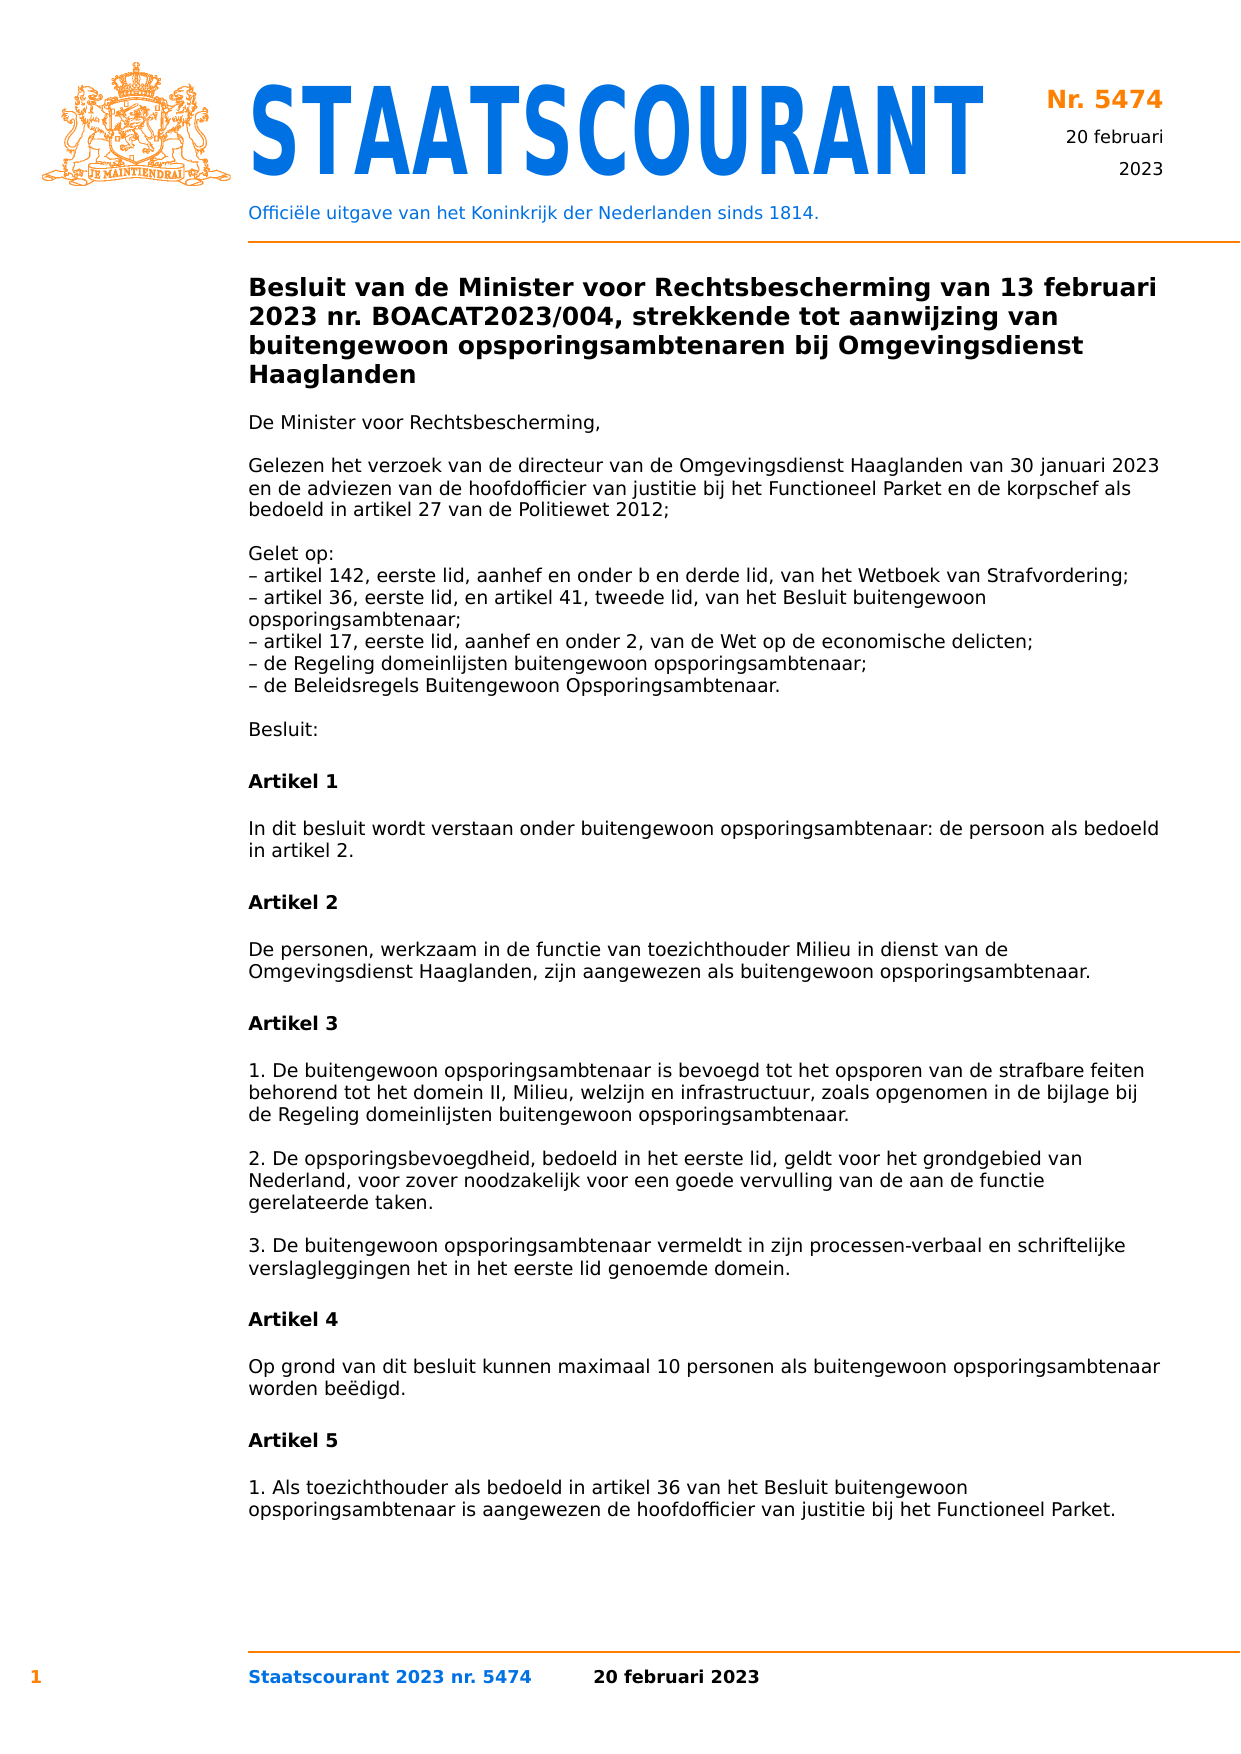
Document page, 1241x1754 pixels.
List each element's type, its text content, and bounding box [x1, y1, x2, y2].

table_cell 20 februari [998, 121, 1240, 153]
text Op grond van dit besluit kunnen maximaal 10 personen als buitengewoon opsporingsambtenaar worden beëdigd. [248, 1356, 1163, 1400]
picture [41, 62, 231, 186]
subtitle Artikel 1 [248, 771, 1163, 793]
text – artikel 142, eerste lid, aanhef en onder b en derde lid, van het Wetboek van Strafvordering; [248, 565, 1163, 587]
text – de Regeling domeinlijsten buitengewoon opsporingsambtenaar; [248, 653, 1163, 675]
text – artikel 17, eerste lid, aanhef en onder 2, van de Wet op de economische delicten; [248, 631, 1163, 653]
text – de Beleidsregels Buitengewoon Opsporingsambtenaar. [248, 675, 1163, 697]
text 2. De opsporingsbevoegdheid, bedoeld in het eerste lid, geldt voor het grondgebied van Nederland, voor zover noodzakelijk voor een goede vervulling van de aan de functie gerelateerde taken. [248, 1148, 1163, 1213]
table_header [25, 62, 248, 241]
text De personen, werkzaam in de functie van toezichthouder Milieu in dienst van de Omgevingsdienst Haaglanden, zijn aangewezen als buitengewoon opsporingsambtenaar. [248, 939, 1163, 983]
text 1. De buitengewoon opsporingsambtenaar is bevoegd tot het opsporen van de strafbare feiten behorend tot het domein II, Milieu, welzijn en infrastructuur, zoals opgenomen in de bijlage bij de Regeling domeinlijsten buitengewoon opsporingsambtenaar. [248, 1060, 1163, 1126]
table_header Nr. 5474 [998, 62, 1240, 121]
subtitle Artikel 2 [248, 892, 1163, 914]
subtitle Artikel 5 [248, 1430, 1163, 1452]
text Gelet op: [248, 543, 1163, 565]
text De Minister voor Rechtsbescherming, [248, 412, 1163, 433]
subtitle Besluit van de Minister voor Rechtsbescherming van 13 februari 2023 nr. BOACAT2023/004, strekkende tot aanwijzing van buitengewoon opsporingsambtenaren bij Omgevingsdienst Haaglanden [248, 273, 1163, 390]
table_header STAATSCOURANT [248, 62, 998, 203]
table_cell 2023 [998, 153, 1240, 203]
text Gelezen het verzoek van de directeur van de Omgevingsdienst Haaglanden van 30 januari 2023 en de adviezen van de hoofdofficier van justitie bij het Functioneel Parket en de korpschef als bedoeld in artikel 27 van de Politiewet 2012; [248, 455, 1163, 521]
text 1. Als toezichthouder als bedoeld in artikel 36 van het Besluit buitengewoon opsporingsambtenaar is aangewezen de hoofdofficier van justitie bij het Functioneel Parket. [248, 1477, 1163, 1521]
subtitle Artikel 3 [248, 1013, 1163, 1035]
text In dit besluit wordt verstaan onder buitengewoon opsporingsambtenaar: de persoon als bedoeld in artikel 2. [248, 818, 1163, 862]
text 3. De buitengewoon opsporingsambtenaar vermeldt in zijn processen-verbaal en schriftelijke verslagleggingen het in het eerste lid genoemde domein. [248, 1235, 1163, 1279]
subtitle Artikel 4 [248, 1309, 1163, 1331]
text – artikel 36, eerste lid, en artikel 41, tweede lid, van het Besluit buitengewoon opsporingsambtenaar; [248, 587, 1163, 631]
table_cell Officiële uitgave van het Koninkrijk der Nederlanden sinds 1814. [248, 203, 1240, 241]
text Besluit: [248, 719, 1163, 741]
